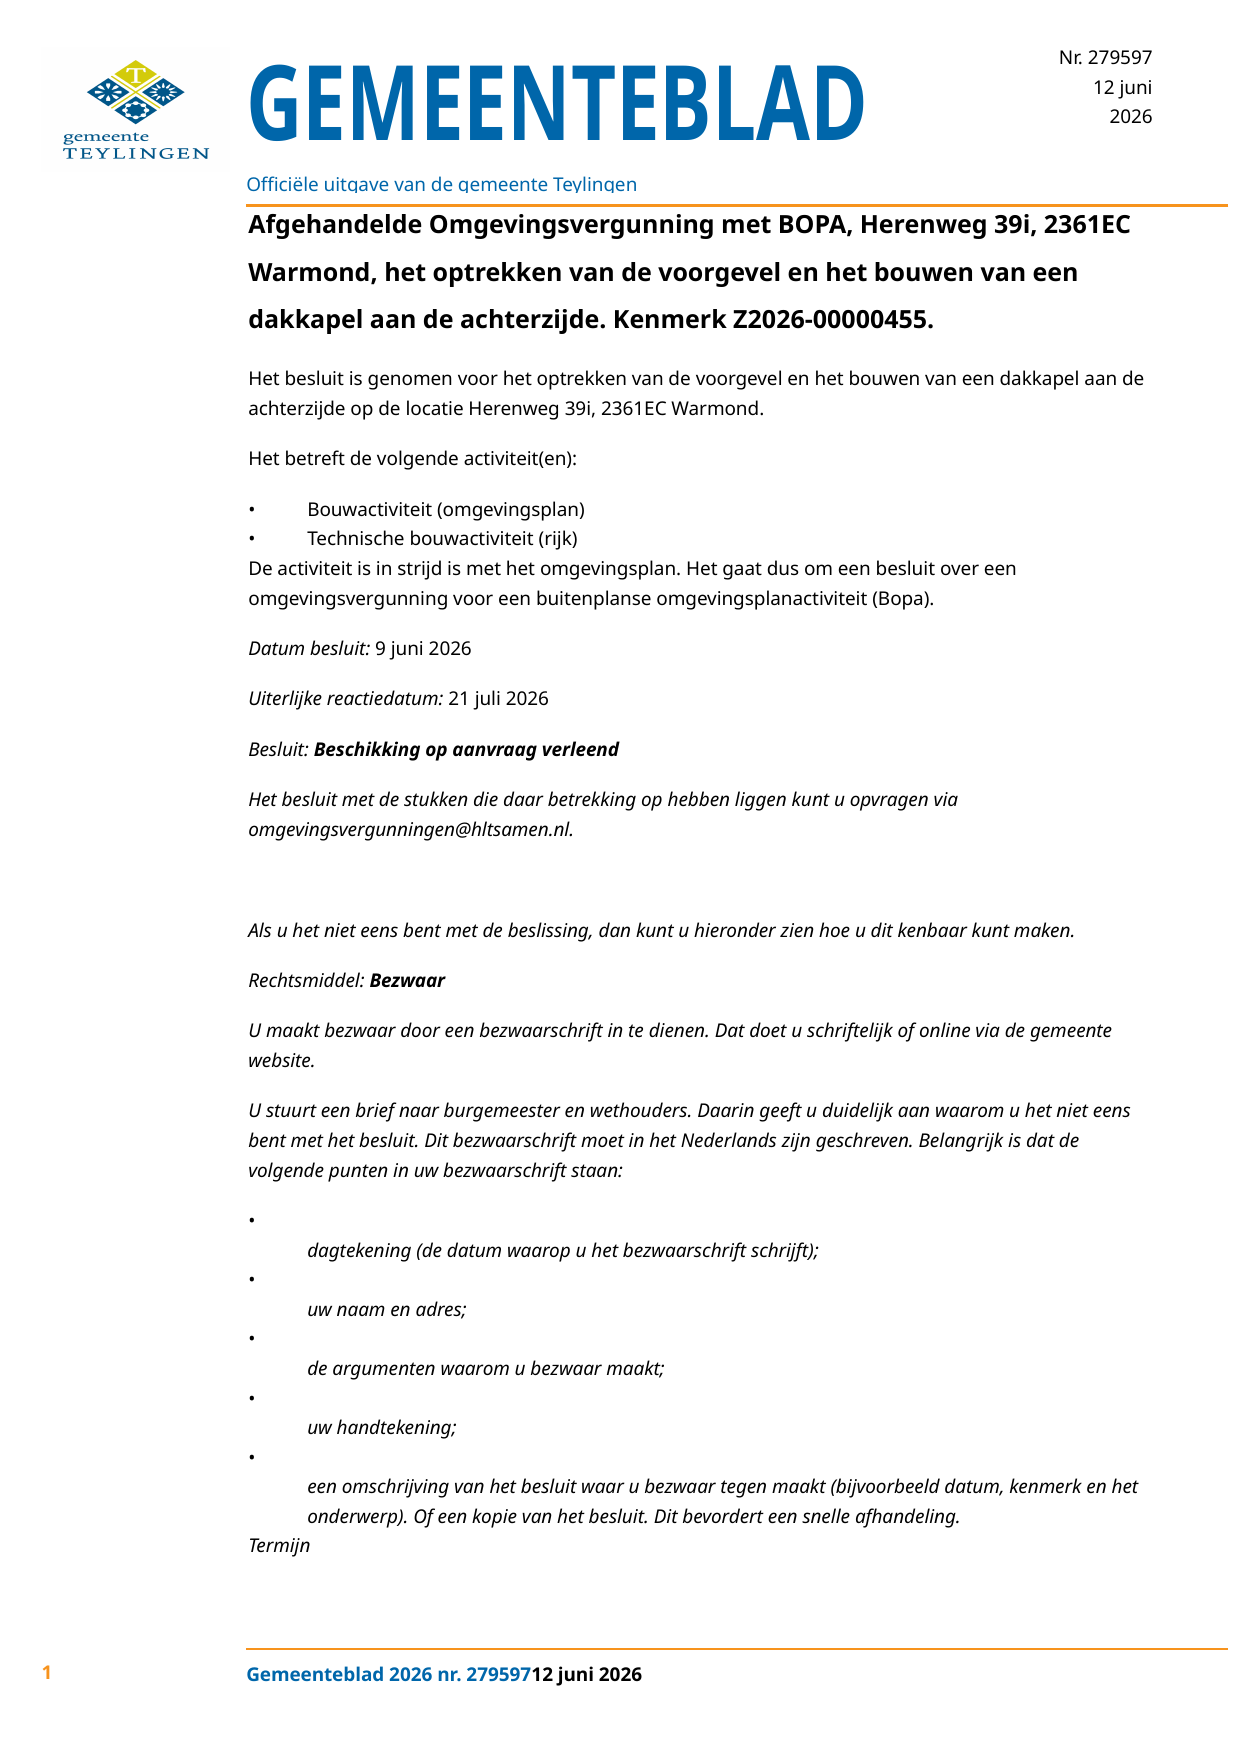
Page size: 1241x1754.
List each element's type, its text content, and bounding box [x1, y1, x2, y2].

list Technische bouwactiviteit (rijk) [248, 526, 1152, 551]
text Het besluit is genomen voor het optrekken van de voorgevel en het bouwen van een dakkapel aan de achterzijde op de locatie Herenweg 39i, 2361EC Warmond. [248, 366, 1152, 421]
text Uiterlijke reactiedatum: 21 juli 2026 [248, 686, 1152, 711]
text Rechtsmiddel: Bezwaar [248, 967, 1152, 993]
text U stuurt een brief naar burgemeester en wethouders. Daarin geeft u duidelijk aan waarom u het niet eens bent met het besluit. Dit bezwaarschrift moet in het Nederlands zijn geschreven. Belangrijk is dat de volgende punten in uw bezwaarschrift staan: [248, 1098, 1152, 1182]
list de argumenten waarom u bezwaar maakt; [248, 1355, 1152, 1381]
text Het besluit met de stukken die daar betrekking op hebben liggen kunt u opvragen via omgevingsvergunningen@hltsamen.nl. [248, 786, 1152, 842]
list uw handtekening; [248, 1414, 1152, 1440]
text Datum besluit: 9 juni 2026 [248, 635, 1152, 661]
list een omschrijving van het besluit waar u bezwaar tegen maakt (bijvoorbeeld datum, kenmerk en het onderwerp). Of een kopie van het besluit. Dit bevordert een snelle afhandeling. [248, 1473, 1152, 1529]
text Besluit: Beschikking op aanvraag verleend [248, 736, 1152, 762]
text Termijn [248, 1533, 1152, 1558]
text Het betreft de volgende activiteit(en): [248, 446, 1152, 471]
text Als u het niet eens bent met de beslissing, dan kunt u hieronder zien hoe u dit kenbaar kunt maken. [248, 917, 1152, 942]
text U maakt bezwaar door een bezwaarschrift in te dienen. Dat doet u schriftelijk of online via de gemeente website. [248, 1018, 1152, 1073]
list uw naam en adres; [248, 1296, 1152, 1322]
picture [41, 47, 231, 172]
text De activiteit is in strijd is met het omgevingsplan. Het gaat dus om een besluit over een omgevingsvergunning voor een buitenplanse omgevingsplanactiviteit (Bopa). [248, 555, 1152, 610]
list Bouwactiviteit (omgevingsplan) [248, 496, 1152, 522]
text Afgehandelde Omgevingsvergunning met BOPA, Herenweg 39i, 2361EC Warmond, het optrekken van de voorgevel en het bouwen van een dakkapel aan de achterzijde. Kenmerk Z2026-00000455. [248, 207, 1152, 336]
list dagtekening (de datum waarop u het bezwaarschrift schrijft); [248, 1237, 1152, 1262]
